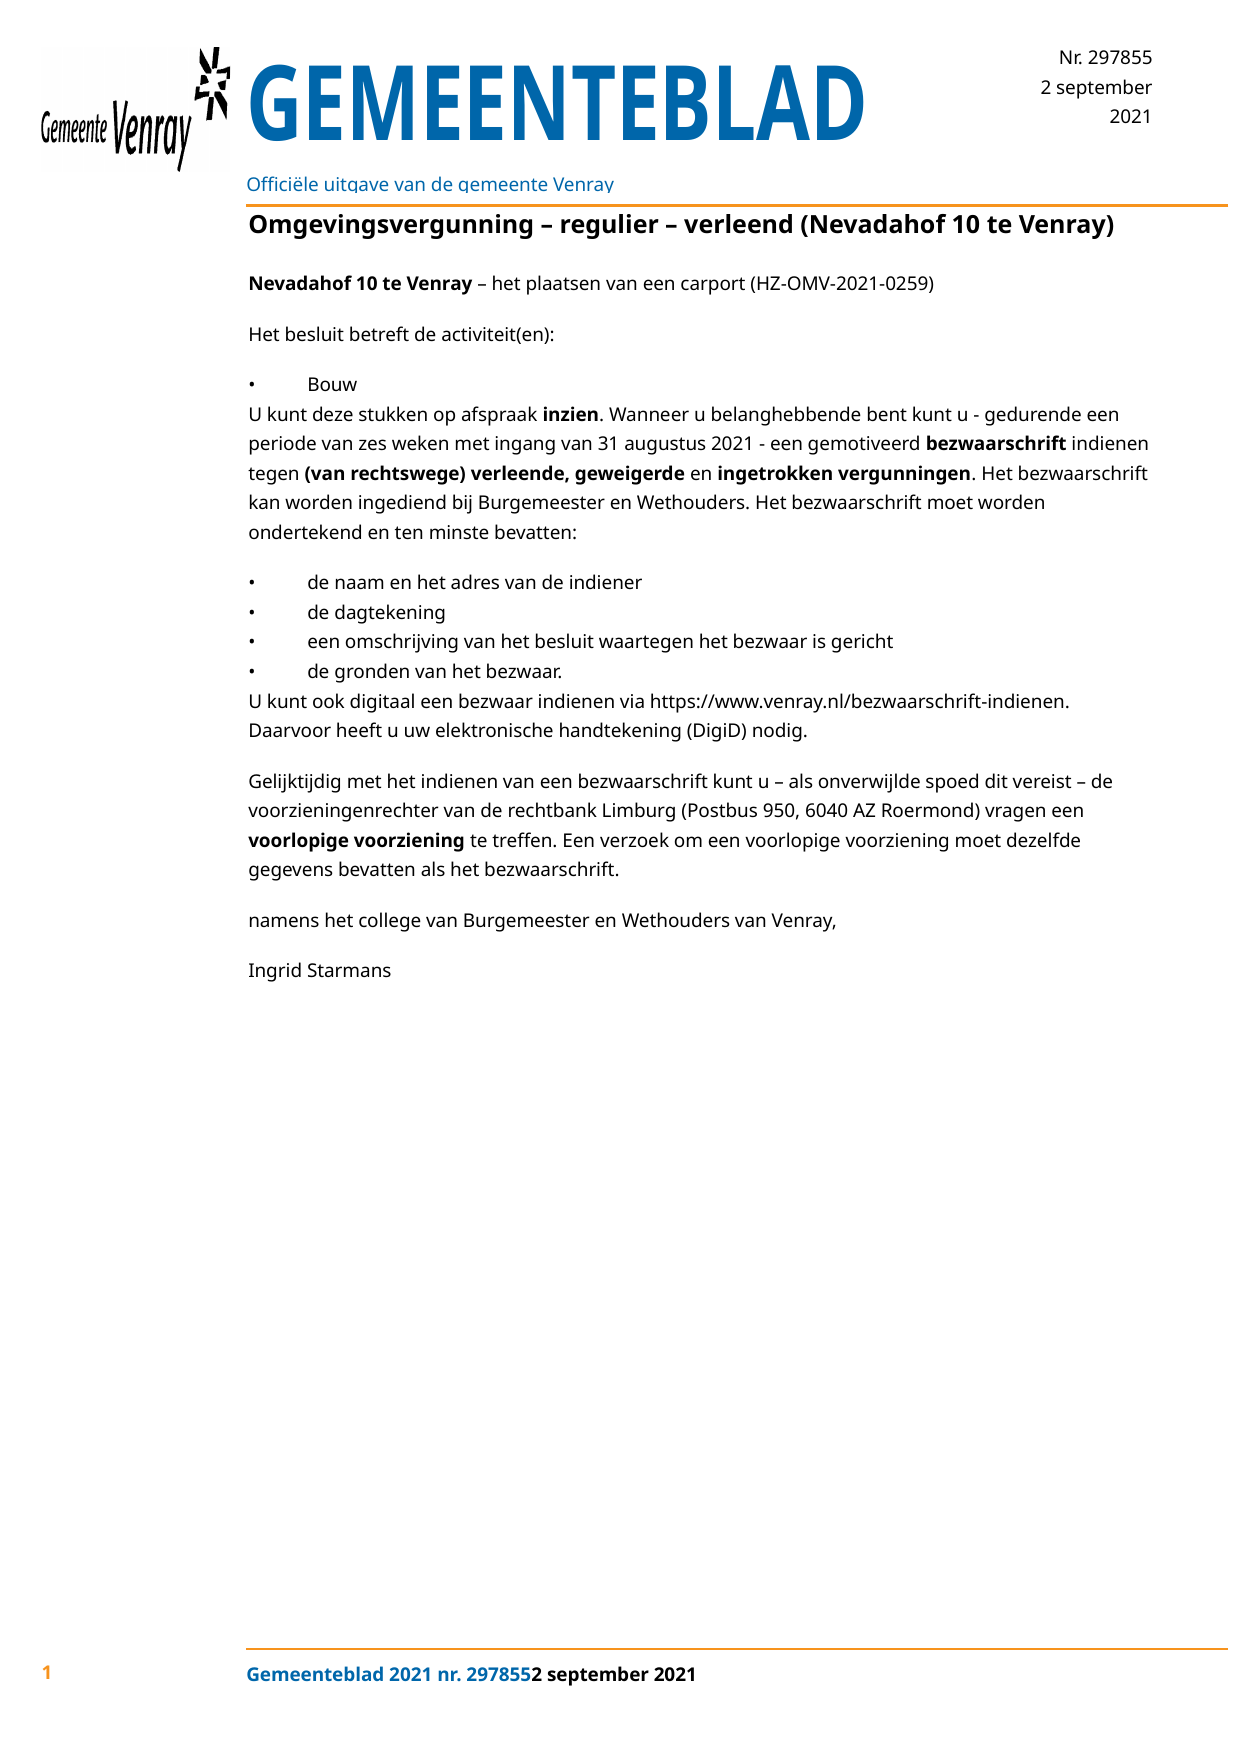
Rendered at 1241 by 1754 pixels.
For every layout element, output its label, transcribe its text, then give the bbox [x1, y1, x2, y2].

list de naam en het adres van de indiener [248, 569, 1152, 595]
list de gronden van het bezwaar. [248, 658, 1152, 684]
text Ingrid Starmans [248, 957, 1152, 983]
list een omschrijving van het besluit waartegen het bezwaar is gericht [248, 629, 1152, 654]
text Omgevingsvergunning – regulier – verleend (Nevadahof 10 te Venray) [248, 207, 1152, 241]
text Nevadahof 10 te Venray – het plaatsen van een carport (HZ-OMV-2021-0259) [248, 270, 1152, 296]
picture [41, 47, 231, 172]
text Het besluit betreft de activiteit(en): [248, 321, 1152, 346]
text namens het college van Burgemeester en Wethouders van Venray, [248, 907, 1152, 933]
text U kunt deze stukken op afspraak inzien. Wanneer u belanghebbende bent kunt u - gedurende een periode van zes weken met ingang van 31 augustus 2021 - een gemotiveerd bezwaarschrift indienen tegen (van rechtswege) verleende, geweigerde en ingetrokken vergunningen. Het bezwaarschrift kan worden ingediend bij Burgemeester en Wethouders. Het bezwaarschrift moet worden ondertekend en ten minste bevatten: [248, 401, 1152, 545]
text Gelijktijdig met het indienen van een bezwaarschrift kunt u – als onverwijlde spoed dit vereist – de voorzieningenrechter van de rechtbank Limburg (Postbus 950, 6040 AZ Roermond) vragen een voorlopige voorziening te treffen. Een verzoek om een voorlopige voorziening moet dezelfde gegevens bevatten als het bezwaarschrift. [248, 768, 1152, 882]
text U kunt ook digitaal een bezwaar indienen via https://www.venray.nl/bezwaarschrift-indienen. Daarvoor heeft u uw elektronische handtekening (DigiD) nodig. [248, 688, 1152, 743]
list de dagtekening [248, 599, 1152, 625]
list Bouw [248, 371, 1152, 397]
